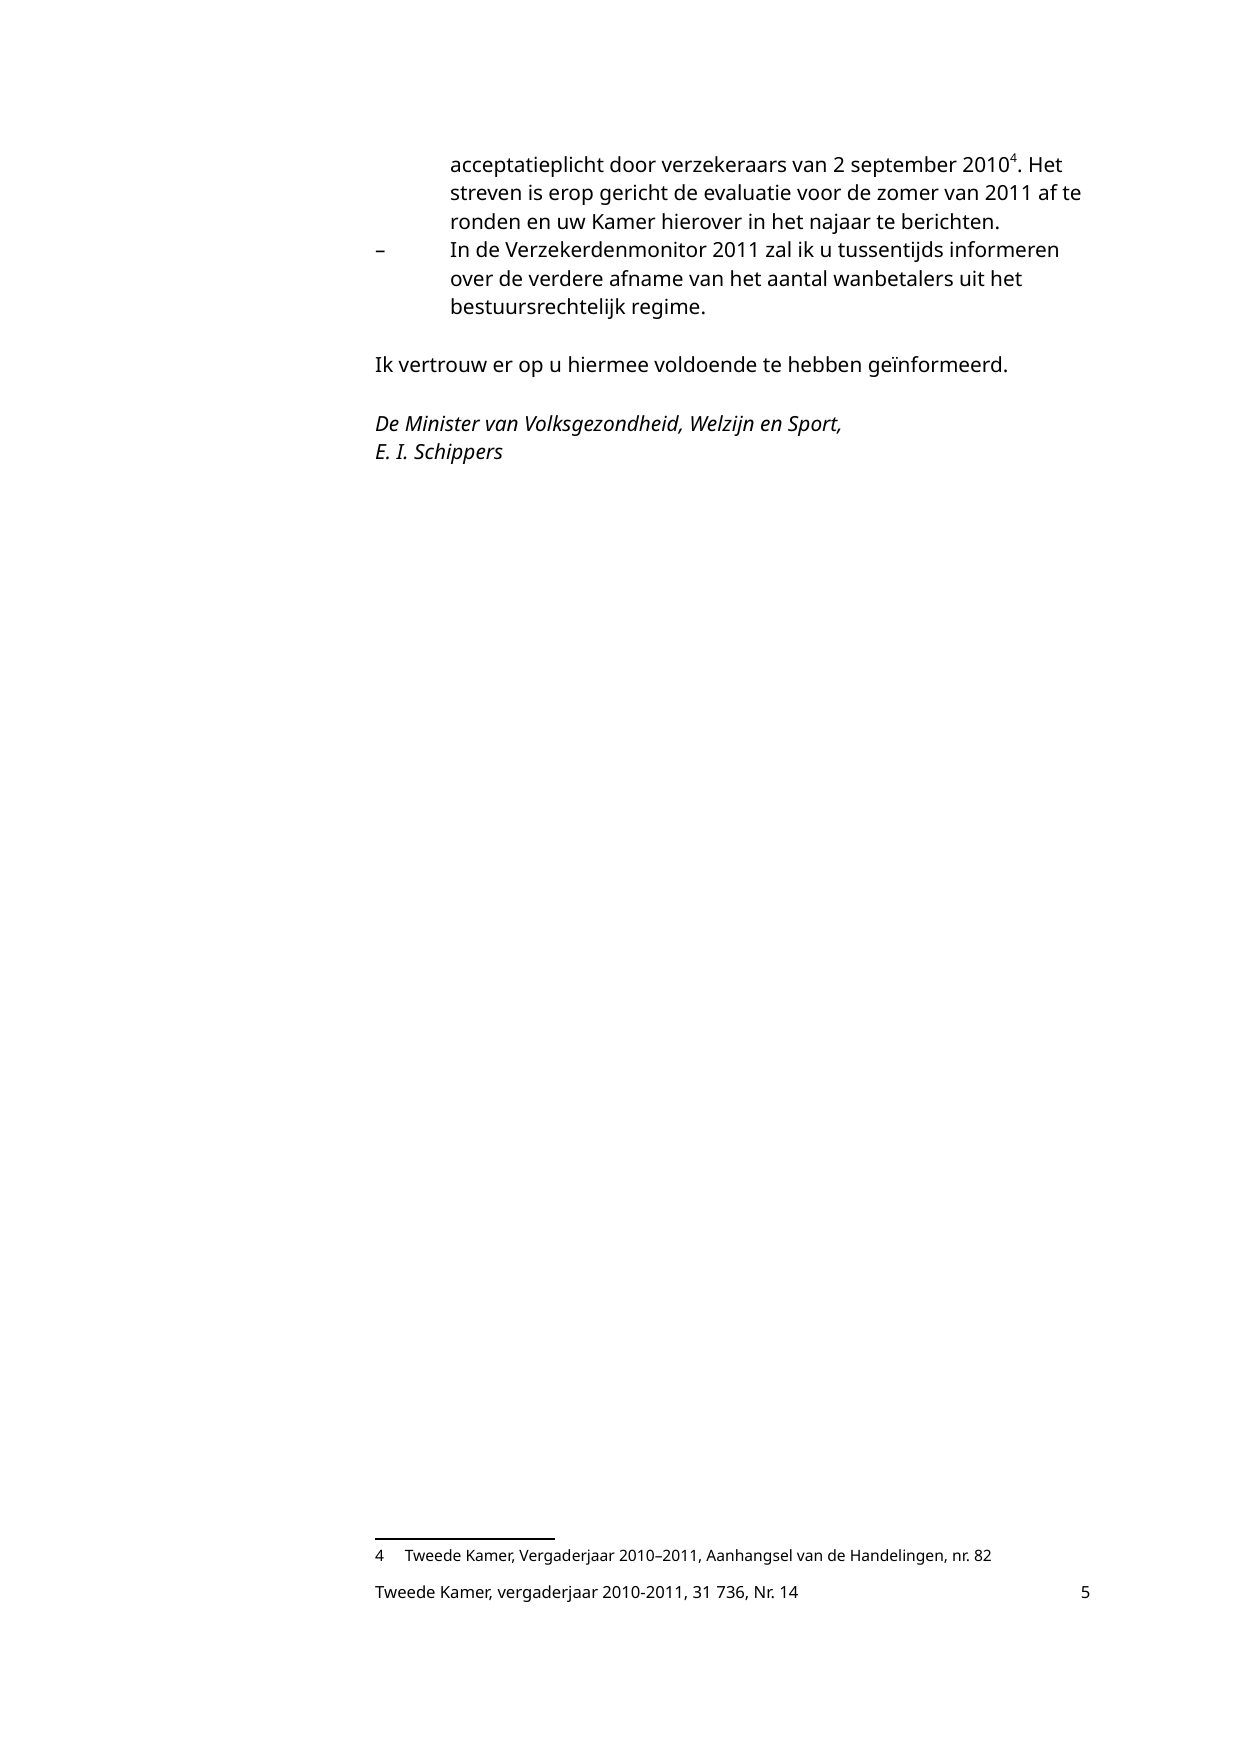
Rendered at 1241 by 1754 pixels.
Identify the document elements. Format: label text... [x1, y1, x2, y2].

text De Minister van Volksgezondheid, Welzijn en Sport, [375, 409, 1090, 437]
list In de Verzekerdenmonitor 2011 zal ik u tussentijds informeren over de verdere afname van het aantal wanbetalers uit het bestuursrechtelijk regime. [375, 235, 1090, 321]
text E. I. Schippers [375, 437, 1090, 466]
list acceptatieplicht door verzekeraars van 2 september 2010. Het streven is erop gericht de evaluatie voor de zomer van 2011 af te ronden en uw Kamer hierover in het najaar te berichten. [375, 150, 1090, 235]
list Tweede Kamer, Vergaderjaar 2010–2011, Aanhangsel van de Handelingen, nr. 82 [375, 1509, 1090, 1566]
text Ik vertrouw er op u hiermee voldoende te hebben geïnformeerd. [375, 351, 1090, 379]
